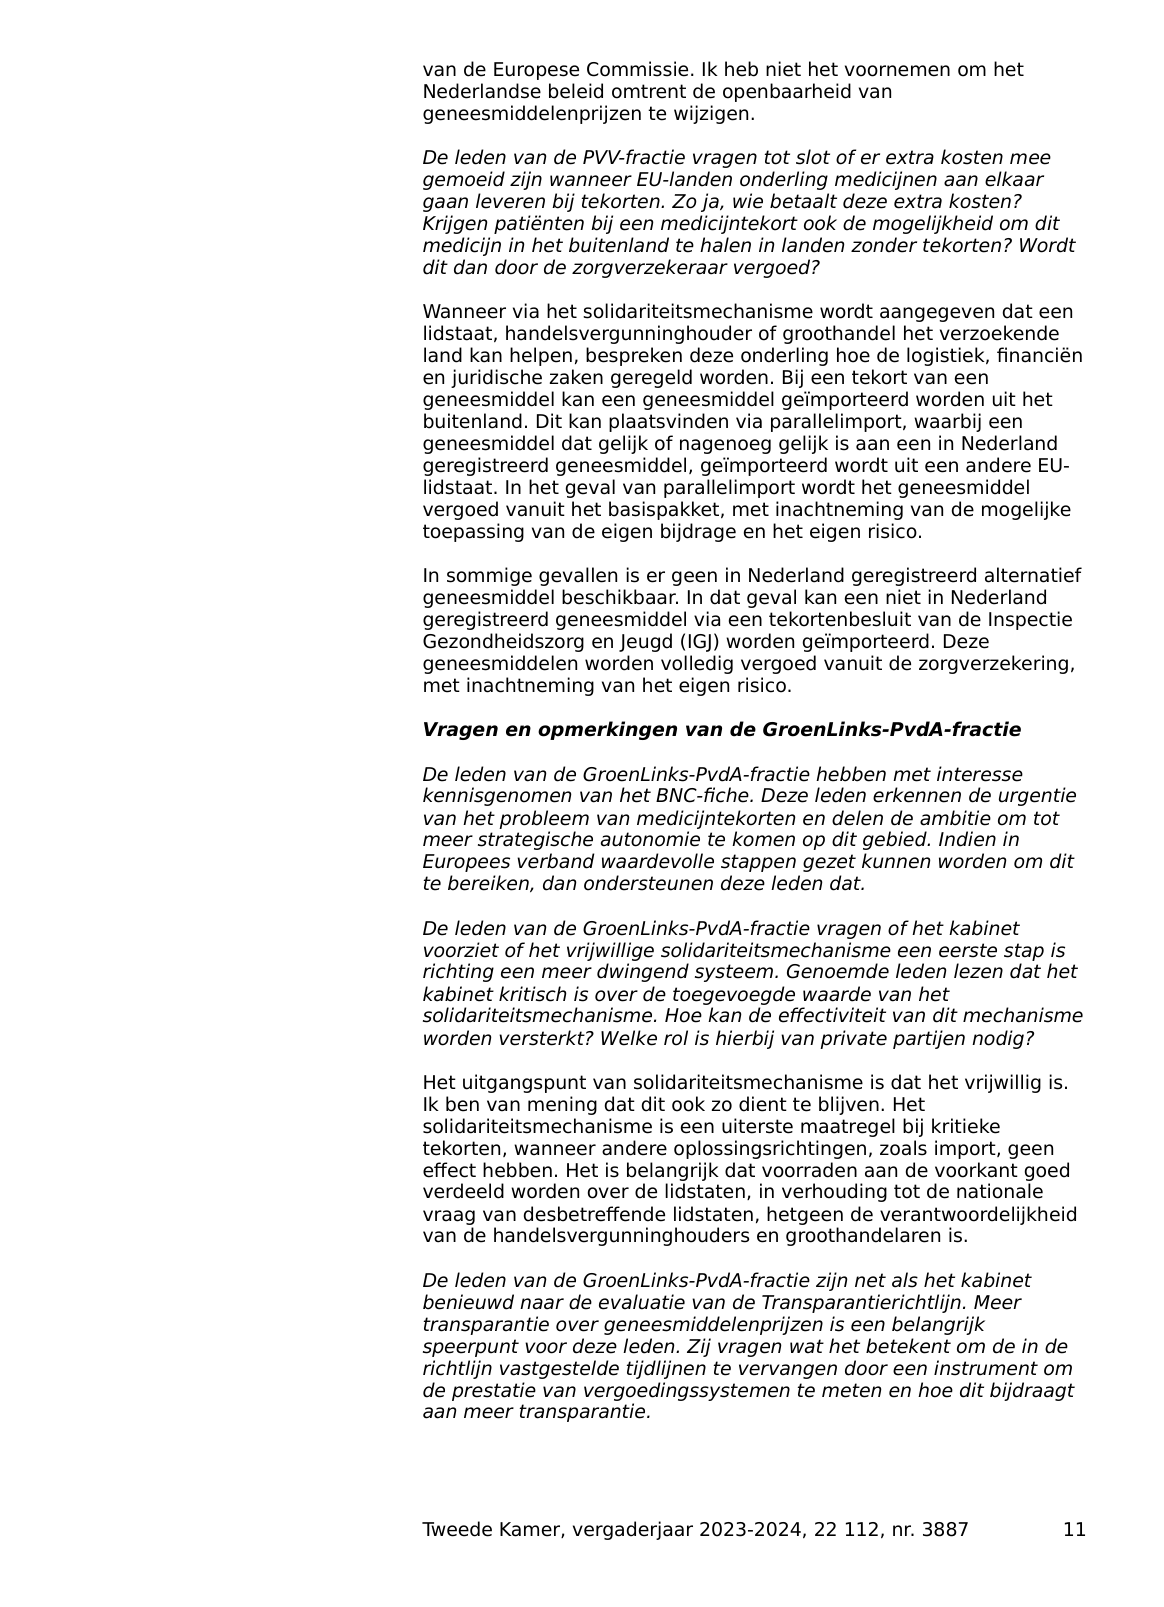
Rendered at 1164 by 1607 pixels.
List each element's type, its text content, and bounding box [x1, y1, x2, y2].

text De leden van de GroenLinks-PvdA-fractie hebben met interesse kennisgenomen van het BNC-fiche. Deze leden erkennen de urgentie van het probleem van medicijntekorten en delen de ambitie om tot meer strategische autonomie te komen op dit gebied. Indien in Europees verband waardevolle stappen gezet kunnen worden om dit te bereiken, dan ondersteunen deze leden dat. [422, 763, 1087, 895]
subtitle Vragen en opmerkingen van de GroenLinks-PvdA-fractie [422, 719, 1087, 741]
text De leden van de PVV-fractie vragen tot slot of er extra kosten mee gemoeid zijn wanneer EU-landen onderling medicijnen aan elkaar gaan leveren bij tekorten. Zo ja, wie betaalt deze extra kosten? Krijgen patiënten bij een medicijntekort ook de mogelijkheid om dit medicijn in het buitenland te halen in landen zonder tekorten? Wordt dit dan door de zorgverzekeraar vergoed? [422, 147, 1087, 279]
text In sommige gevallen is er geen in Nederland geregistreerd alternatief geneesmiddel beschikbaar. In dat geval kan een niet in Nederland geregistreerd geneesmiddel via een tekortenbesluit van de Inspectie Gezondheidszorg en Jeugd (IGJ) worden geïmporteerd. Deze geneesmiddelen worden volledig vergoed vanuit de zorgverzekering, met inachtneming van het eigen risico. [422, 565, 1087, 697]
text van de Europese Commissie. Ik heb niet het voornemen om het Nederlandse beleid omtrent de openbaarheid van geneesmiddelenprijzen te wijzigen. [422, 59, 1087, 125]
text Wanneer via het solidariteitsmechanisme wordt aangegeven dat een lidstaat, handelsvergunninghouder of groothandel het verzoekende land kan helpen, bespreken deze onderling hoe de logistiek, financiën en juridische zaken geregeld worden. Bij een tekort van een geneesmiddel kan een geneesmiddel geïmporteerd worden uit het buitenland. Dit kan plaatsvinden via parallelimport, waarbij een geneesmiddel dat gelijk of nagenoeg gelijk is aan een in Nederland geregistreerd geneesmiddel, geïmporteerd wordt uit een andere EU-lidstaat. In het geval van parallelimport wordt het geneesmiddel vergoed vanuit het basispakket, met inachtneming van de mogelijke toepassing van de eigen bijdrage en het eigen risico. [422, 301, 1087, 543]
text De leden van de GroenLinks-PvdA-fractie zijn net als het kabinet benieuwd naar de evaluatie van de Transparantierichtlijn. Meer transparantie over geneesmiddelenprijzen is een belangrijk speerpunt voor deze leden. Zij vragen wat het betekent om de in de richtlijn vastgestelde tijdlijnen te vervangen door een instrument om de prestatie van vergoedingssystemen te meten en hoe dit bijdraagt aan meer transparantie. [422, 1269, 1087, 1423]
text Het uitgangspunt van solidariteitsmechanisme is dat het vrijwillig is. Ik ben van mening dat dit ook zo dient te blijven. Het solidariteitsmechanisme is een uiterste maatregel bij kritieke tekorten, wanneer andere oplossingsrichtingen, zoals import, geen effect hebben. Het is belangrijk dat voorraden aan de voorkant goed verdeeld worden over de lidstaten, in verhouding tot de nationale vraag van desbetreffende lidstaten, hetgeen de verantwoordelijkheid van de handelsvergunninghouders en groothandelaren is. [422, 1072, 1087, 1247]
text De leden van de GroenLinks-PvdA-fractie vragen of het kabinet voorziet of het vrijwillige solidariteitsmechanisme een eerste stap is richting een meer dwingend systeem. Genoemde leden lezen dat het kabinet kritisch is over de toegevoegde waarde van het solidariteitsmechanisme. Hoe kan de effectiviteit van dit mechanisme worden versterkt? Welke rol is hierbij van private partijen nodig? [422, 917, 1087, 1049]
